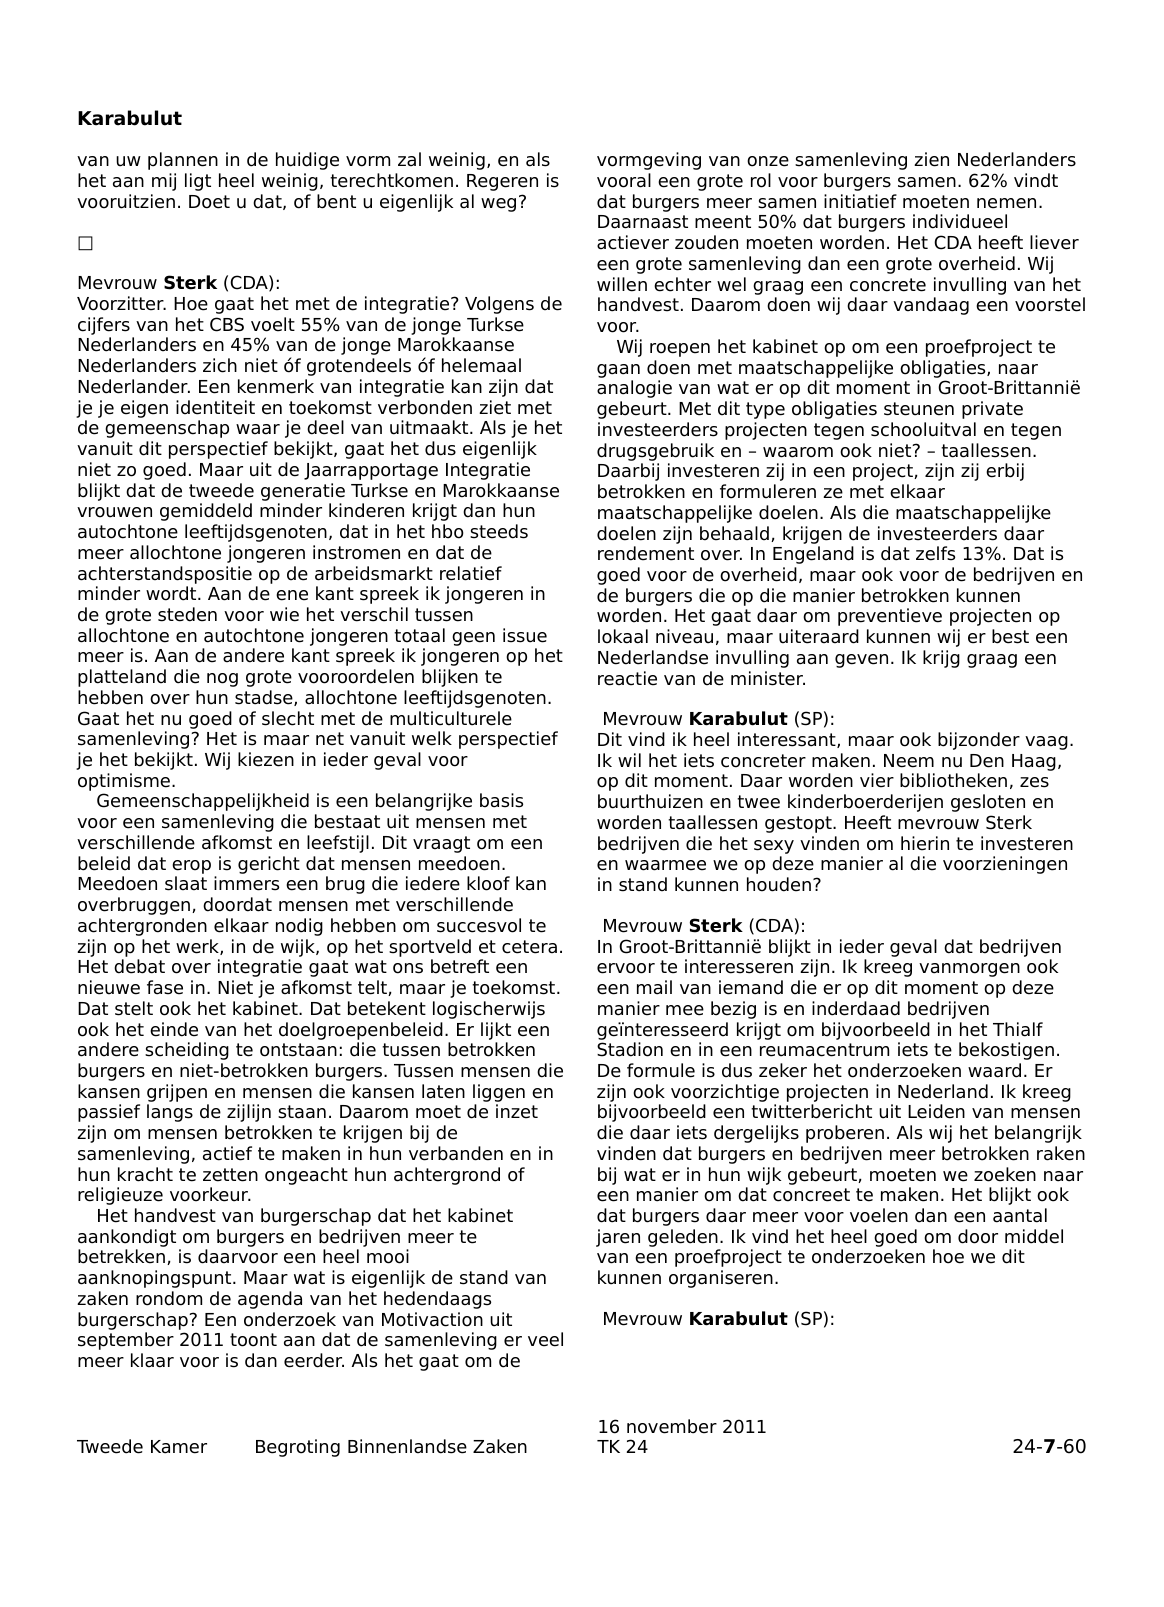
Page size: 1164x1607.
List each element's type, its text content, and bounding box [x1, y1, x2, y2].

text In Groot-Brittannië blijkt in ieder geval dat bedrijven ervoor te interesseren zijn. Ik kreeg vanmorgen ook een mail van iemand die er op dit moment op deze manier mee bezig is en inderdaad bedrijven geïnteresseerd krijgt om bijvoorbeeld in het Thialf Stadion en in een reumacentrum iets te bekostigen. De formule is dus zeker het onderzoeken waard. Er zijn ook voorzichtige projecten in Nederland. Ik kreeg bijvoorbeeld een twitterbericht uit Leiden van mensen die daar iets dergelijks proberen. Als wij het belangrijk vinden dat burgers en bedrijven meer betrokken raken bij wat er in hun wijk gebeurt, moeten we zoeken naar een manier om dat concreet te maken. Het blijkt ook dat burgers daar meer voor voelen dan een aantal jaren geleden. Ik vind het heel goed om door middel van een proefproject te onderzoeken hoe we dit kunnen organiseren. [596, 936, 1087, 1289]
text Voorzitter. Hoe gaat het met de integratie? Volgens de cijfers van het CBS voelt 55% van de jonge Turkse Nederlanders en 45% van de jonge Marokkaanse Nederlanders zich niet óf grotendeels óf helemaal Nederlander. Een kenmerk van integratie kan zijn dat je je eigen identiteit en toekomst verbonden ziet met de gemeenschap waar je deel van uitmaakt. Als je het vanuit dit perspectief bekijkt, gaat het dus eigenlijk niet zo goed. Maar uit de Jaarrapportage Integratie blijkt dat de tweede generatie Turkse en Marokkaanse vrouwen gemiddeld minder kinderen krijgt dan hun autochtone leeftijdsgenoten, dat in het hbo steeds meer allochtone jongeren instromen en dat de achterstandspositie op de arbeidsmarkt relatief minder wordt. Aan de ene kant spreek ik jongeren in de grote steden voor wie het verschil tussen allochtone en autochtone jongeren totaal geen issue meer is. Aan de andere kant spreek ik jongeren op het platteland die nog grote vooroordelen blijken te hebben over hun stadse, allochtone leeftijdsgenoten. Gaat het nu goed of slecht met de multiculturele samenleving? Het is maar net vanuit welk perspectief je het bekijkt. Wij kiezen in ieder geval voor optimisme. [77, 294, 567, 791]
text □ [77, 232, 567, 253]
text Wij roepen het kabinet op om een proefproject te gaan doen met maatschappelijke obligaties, naar analogie van wat er op dit moment in Groot-Brittannië gebeurt. Met dit type obligaties steunen private investeerders projecten tegen schooluitval en tegen drugsgebruik en – waarom ook niet? – taallessen. Daarbij investeren zij in een project, zijn zij erbij betrokken en formuleren ze met elkaar maatschappelijke doelen. Als die maatschappelijke doelen zijn behaald, krijgen de investeerders daar rendement over. In Engeland is dat zelfs 13%. Dat is goed voor de overheid, maar ook voor de bedrijven en de burgers die op die manier betrokken kunnen worden. Het gaat daar om preventieve projecten op lokaal niveau, maar uiteraard kunnen wij er best een Nederlandse invulling aan geven. Ik krijg graag een reactie van de minister. [596, 337, 1087, 689]
text Mevrouw Sterk (CDA): [596, 916, 1087, 936]
text Mevrouw Sterk (CDA): [77, 273, 567, 294]
text van uw plannen in de huidige vorm zal weinig, en als het aan mij ligt heel weinig, terechtkomen. Regeren is vooruitzien. Doet u dat, of bent u eigenlijk al weg? [77, 150, 567, 212]
text Dit vind ik heel interessant, maar ook bijzonder vaag. Ik wil het iets concreter maken. Neem nu Den Haag, op dit moment. Daar worden vier bibliotheken, zes buurthuizen en twee kinderboerderijen gesloten en worden taallessen gestopt. Heeft mevrouw Sterk bedrijven die het sexy vinden om hierin te investeren en waarmee we op deze manier al die voorzieningen in stand kunnen houden? [596, 730, 1087, 896]
text Het handvest van burgerschap dat het kabinet aankondigt om burgers en bedrijven meer te betrekken, is daarvoor een heel mooi aanknopingspunt. Maar wat is eigenlijk de stand van zaken rondom de agenda van het hedendaags burgerschap? Een onderzoek van Motivaction uit september 2011 toont aan dat de samenleving er veel meer klaar voor is dan eerder. Als het gaat om de [77, 1206, 567, 1372]
text vormgeving van onze samenleving zien Nederlanders vooral een grote rol voor burgers samen. 62% vindt dat burgers meer samen initiatief moeten nemen. Daarnaast meent 50% dat burgers individueel actiever zouden moeten worden. Het CDA heeft liever een grote samenleving dan een grote overheid. Wij willen echter wel graag een concrete invulling van het handvest. Daarom doen wij daar vandaag een voorstel voor. [596, 150, 1087, 337]
text Mevrouw Karabulut (SP): [596, 709, 1087, 730]
text Gemeenschappelijkheid is een belangrijke basis voor een samenleving die bestaat uit mensen met verschillende afkomst en leefstijl. Dit vraagt om een beleid dat erop is gericht dat mensen meedoen. Meedoen slaat immers een brug die iedere kloof kan overbruggen, doordat mensen met verschillende achtergronden elkaar nodig hebben om succesvol te zijn op het werk, in de wijk, op het sportveld et cetera. Het debat over integratie gaat wat ons betreft een nieuwe fase in. Niet je afkomst telt, maar je toekomst. Dat stelt ook het kabinet. Dat betekent logischerwijs ook het einde van het doelgroepenbeleid. Er lijkt een andere scheiding te ontstaan: die tussen betrokken burgers en niet-betrokken burgers. Tussen mensen die kansen grijpen en mensen die kansen laten liggen en passief langs de zijlijn staan. Daarom moet de inzet zijn om mensen betrokken te krijgen bij de samenleving, actief te maken in hun verbanden en in hun kracht te zetten ongeacht hun achtergrond of religieuze voorkeur. [77, 791, 567, 1206]
text Mevrouw Karabulut (SP): [596, 1309, 1087, 1329]
